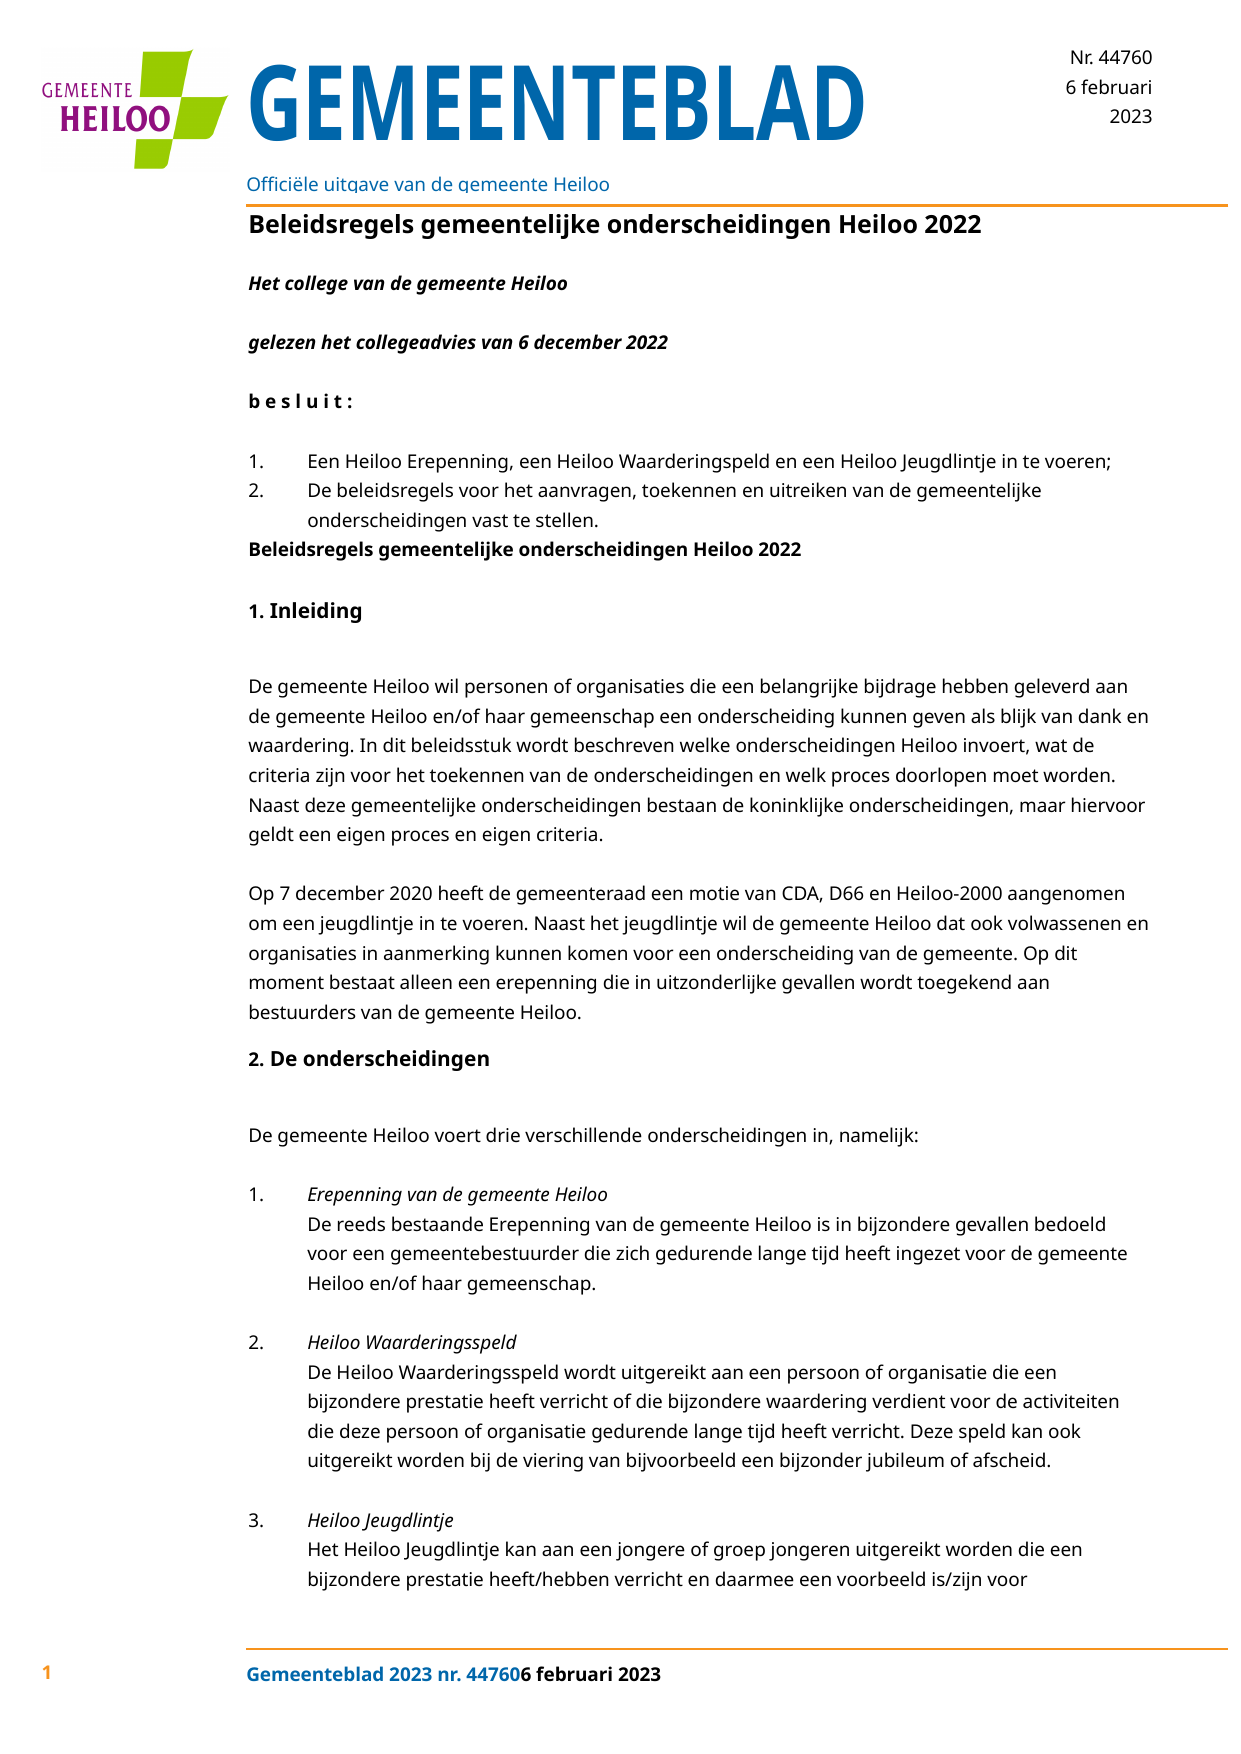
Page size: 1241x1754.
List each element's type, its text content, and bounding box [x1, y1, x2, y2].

list Het Heiloo Jeugdlintje kan aan een jongere of groep jongeren uitgereikt worden die een bijzondere prestatie heeft/hebben verricht en daarmee een voorbeeld is/zijn voor [248, 1536, 1152, 1592]
picture [41, 47, 231, 172]
list De beleidsregels voor het aanvragen, toekennen en uitreiken van de gemeentelijke onderscheidingen vast te stellen. [248, 477, 1152, 533]
list Een Heiloo Erepenning, een Heiloo Waarderingspeld en een Heiloo Jeugdlintje in te voeren; [248, 448, 1152, 473]
text Het college van de gemeente Heiloo [248, 270, 1152, 296]
text b e s l u i t : [248, 389, 1152, 414]
text 1. Inleiding [248, 596, 1152, 624]
text 2. De onderscheidingen [248, 1044, 1152, 1073]
text Op 7 december 2020 heeft de gemeenteraad een motie van CDA, D66 en Heiloo-2000 aangenomen om een jeugdlintje in te voeren. Naast het jeugdlintje wil de gemeente Heiloo dat ook volwassenen en organisaties in aanmerking kunnen komen voor een onderscheiding van de gemeente. Op dit moment bestaat alleen een erepenning die in uitzonderlijke gevallen wordt toegekend aan bestuurders van de gemeente Heiloo. [248, 881, 1152, 1024]
list De Heiloo Waarderingsspeld wordt uitgereikt aan een persoon of organisatie die een bijzondere prestatie heeft verricht of die bijzondere waardering verdient voor de activiteiten die deze persoon of organisatie gedurende lange tijd heeft verricht. Deze speld kan ook uitgereikt worden bij de viering van bijvoorbeeld een bijzonder jubileum of afscheid. [248, 1359, 1152, 1473]
list De reeds bestaande Erepenning van de gemeente Heiloo is in bijzondere gevallen bedoeld voor een gemeentebestuurder die zich gedurende lange tijd heeft ingezet voor de gemeente Heiloo en/of haar gemeenschap. [248, 1211, 1152, 1296]
list Erepenning van de gemeente Heiloo [248, 1181, 1152, 1207]
text De gemeente Heiloo voert drie verschillende onderscheidingen in, namelijk: [248, 1122, 1152, 1148]
text Beleidsregels gemeentelijke onderscheidingen Heiloo 2022 [248, 537, 1152, 562]
text Beleidsregels gemeentelijke onderscheidingen Heiloo 2022 [248, 207, 1152, 241]
list Heiloo Jeugdlintje [248, 1507, 1152, 1532]
list Heiloo Waarderingsspeld [248, 1329, 1152, 1355]
text De gemeente Heiloo wil personen of organisaties die een belangrijke bijdrage hebben geleverd aan de gemeente Heiloo en/of haar gemeenschap een onderscheiding kunnen geven als blijk van dank en waardering. In dit beleidsstuk wordt beschreven welke onderscheidingen Heiloo invoert, wat de criteria zijn voor het toekennen van de onderscheidingen en welk proces doorlopen moet worden. Naast deze gemeentelijke onderscheidingen bestaan de koninklijke onderscheidingen, maar hiervoor geldt een eigen proces en eigen criteria. [248, 673, 1152, 847]
text gelezen het collegeadvies van 6 december 2022 [248, 329, 1152, 355]
